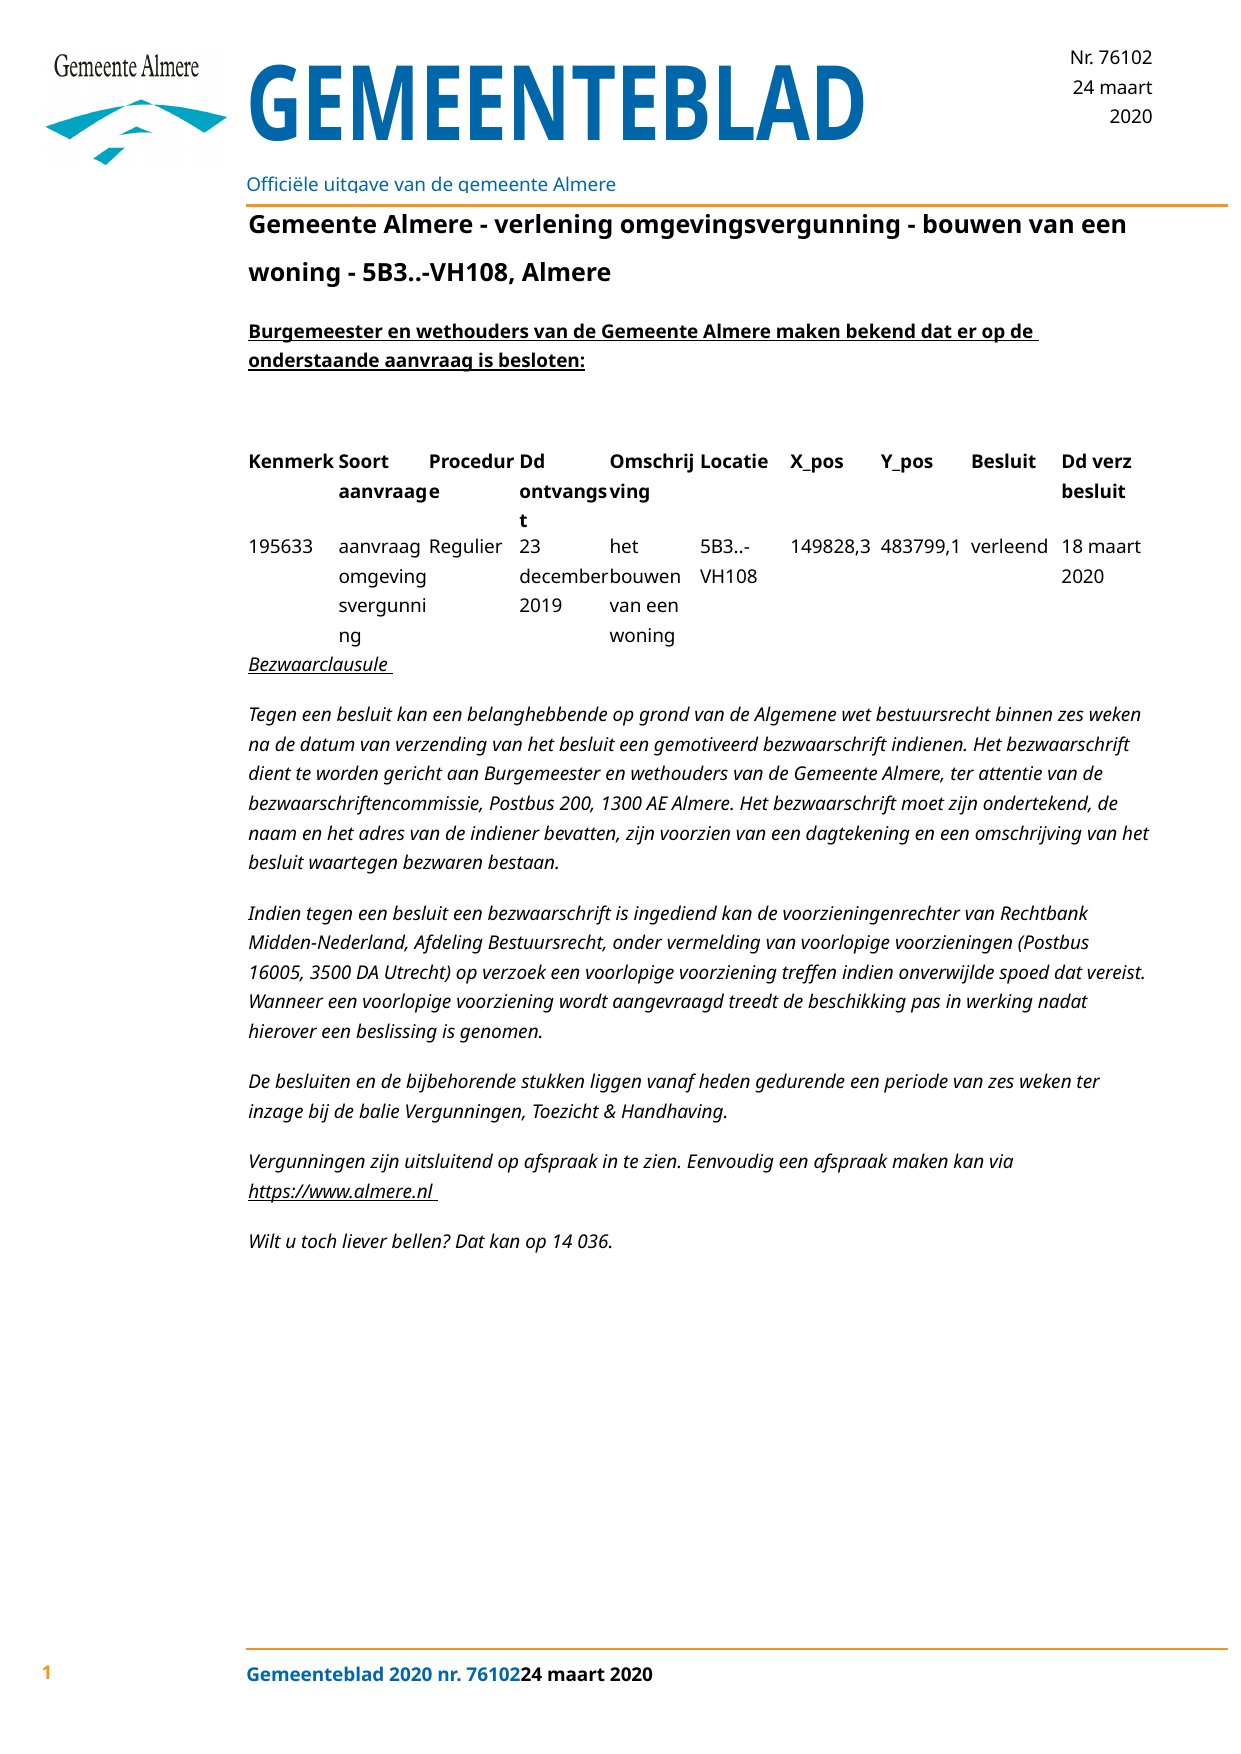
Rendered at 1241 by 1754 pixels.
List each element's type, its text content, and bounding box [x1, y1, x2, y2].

text Gemeente Almere - verlening omgevingsvergunning - bouwen van een woning - 5B3..-VH108, Almere [248, 207, 1152, 288]
table_header Y_pos [881, 449, 971, 533]
table_header Kenmerk [248, 449, 338, 533]
table_header Procedure [429, 449, 519, 533]
table_cell 23 december 2019 [519, 533, 609, 648]
table_header Soort aanvraag [338, 449, 429, 533]
table_cell verleend [971, 533, 1061, 648]
text Bezwaarclausule [248, 651, 1152, 677]
text De besluiten en de bijbehorende stukken liggen vanaf heden gedurende een periode van zes weken ter inzage bij de balie Vergunningen, Toezicht & Handhaving. [248, 1068, 1152, 1124]
table_header Dd verz besluit [1061, 449, 1152, 533]
text Wilt u toch liever bellen? Dat kan op 14 036. [248, 1228, 1152, 1254]
picture [41, 47, 231, 172]
table_header Dd ontvangst [519, 449, 609, 533]
text Indien tegen een besluit een bezwaarschrift is ingediend kan de voorzieningenrechter van Rechtbank Midden-Nederland, Afdeling Bestuursrecht, onder vermelding van voorlopige voorzieningen (Postbus 16005, 3500 DA Utrecht) op verzoek een voorlopige voorziening treffen indien onverwijlde spoed dat vereist. Wanneer een voorlopige voorziening wordt aangevraagd treedt de beschikking pas in werking nadat hierover een beslissing is genomen. [248, 900, 1152, 1044]
table_header Locatie [700, 449, 790, 533]
table_cell 149828,3 [790, 533, 881, 648]
table_cell Regulier [429, 533, 519, 648]
table_header Besluit [971, 449, 1061, 533]
table_cell het bouwen van een woning [609, 533, 700, 648]
table_cell 195633 [248, 533, 338, 648]
text Burgemeester en wethouders van de Gemeente Almere maken bekend dat er op de onderstaande aanvraag is besloten: [248, 318, 1152, 373]
table_header Omschrijving [609, 449, 700, 533]
table_cell 483799,1 [881, 533, 971, 648]
text Tegen een besluit kan een belanghebbende op grond van de Algemene wet bestuursrecht binnen zes weken na de datum van verzending van het besluit een gemotiveerd bezwaarschrift indienen. Het bezwaarschrift dient te worden gericht aan Burgemeester en wethouders van de Gemeente Almere, ter attentie van de bezwaarschriftencommissie, Postbus 200, 1300 AE Almere. Het bezwaarschrift moet zijn ondertekend, de naam en het adres van de indiener bevatten, zijn voorzien van een dagtekening en een omschrijving van het besluit waartegen bezwaren bestaan. [248, 701, 1152, 875]
text Vergunningen zijn uitsluitend op afspraak in te zien. Eenvoudig een afspraak maken kan via https://www.almere.nl [248, 1148, 1152, 1204]
table_cell 18 maart 2020 [1061, 533, 1152, 648]
table_header X_pos [790, 449, 881, 533]
table_cell 5B3..-VH108 [700, 533, 790, 648]
table_cell aanvraag omgevingsvergunning [338, 533, 429, 648]
